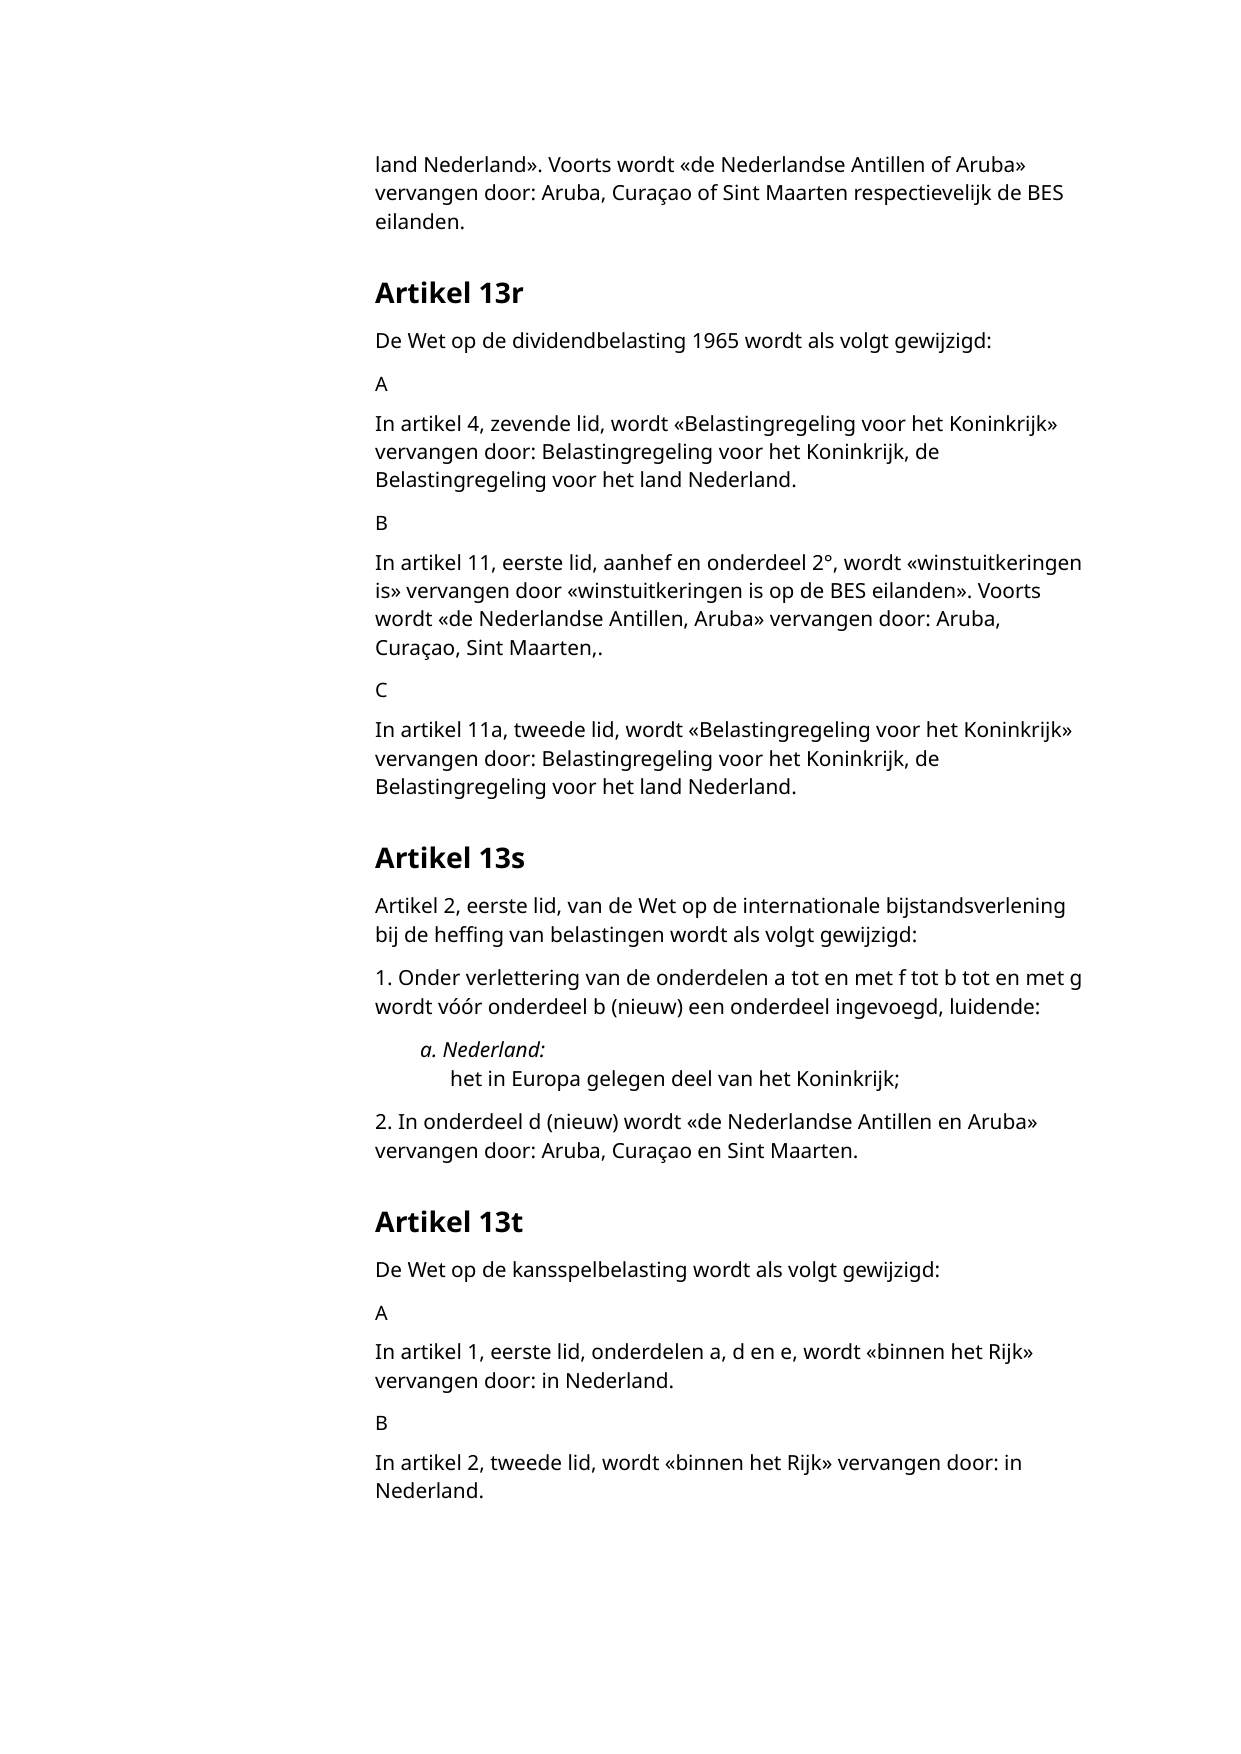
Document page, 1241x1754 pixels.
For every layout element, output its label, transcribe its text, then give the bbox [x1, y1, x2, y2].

text het in Europa gelegen deel van het Koninkrijk; [450, 1064, 1090, 1092]
text De Wet op de dividendbelasting 1965 wordt als volgt gewijzigd: [375, 326, 1090, 355]
text A [375, 370, 1090, 397]
text 1. Onder verlettering van de onderdelen a tot en met f tot b tot en met g wordt vóór onderdeel b (nieuw) een onderdeel ingevoegd, luidende: [375, 963, 1090, 1020]
subtitle Artikel 13t [375, 1202, 1090, 1240]
text A [375, 1299, 1090, 1326]
text Artikel 2, eerste lid, van de Wet op de internationale bijstandsverlening bij de heffing van belastingen wordt als volgt gewijzigd: [375, 892, 1090, 948]
text In artikel 2, tweede lid, wordt «binnen het Rijk» vervangen door: in Nederland. [375, 1448, 1090, 1505]
text In artikel 1, eerste lid, onderdelen a, d en e, wordt «binnen het Rijk» vervangen door: in Nederland. [375, 1337, 1090, 1394]
text C [375, 676, 1090, 703]
text B [375, 509, 1090, 536]
text land Nederland». Voorts wordt «de Nederlandse Antillen of Aruba» vervangen door: Aruba, Curaçao of Sint Maarten respectievelijk de BES eilanden. [375, 150, 1090, 235]
text In artikel 11a, tweede lid, wordt «Belastingregeling voor het Koninkrijk» vervangen door: Belastingregeling voor het Koninkrijk, de Belastingregeling voor het land Nederland. [375, 715, 1090, 801]
text In artikel 4, zevende lid, wordt «Belastingregeling voor het Koninkrijk» vervangen door: Belastingregeling voor het Koninkrijk, de Belastingregeling voor het land Nederland. [375, 409, 1090, 494]
text B [375, 1409, 1090, 1436]
text a. Nederland: [420, 1035, 1090, 1064]
subtitle Artikel 13s [375, 838, 1090, 877]
text In artikel 11, eerste lid, aanhef en onderdeel 2°, wordt «winstuitkeringen is» vervangen door «winstuitkeringen is op de BES eilanden». Voorts wordt «de Nederlandse Antillen, Aruba» vervangen door: Aruba, Curaçao, Sint Maarten,. [375, 548, 1090, 661]
text De Wet op de kansspelbelasting wordt als volgt gewijzigd: [375, 1255, 1090, 1284]
text 2. In onderdeel d (nieuw) wordt «de Nederlandse Antillen en Aruba» vervangen door: Aruba, Curaçao en Sint Maarten. [375, 1107, 1090, 1164]
subtitle Artikel 13r [375, 273, 1090, 311]
